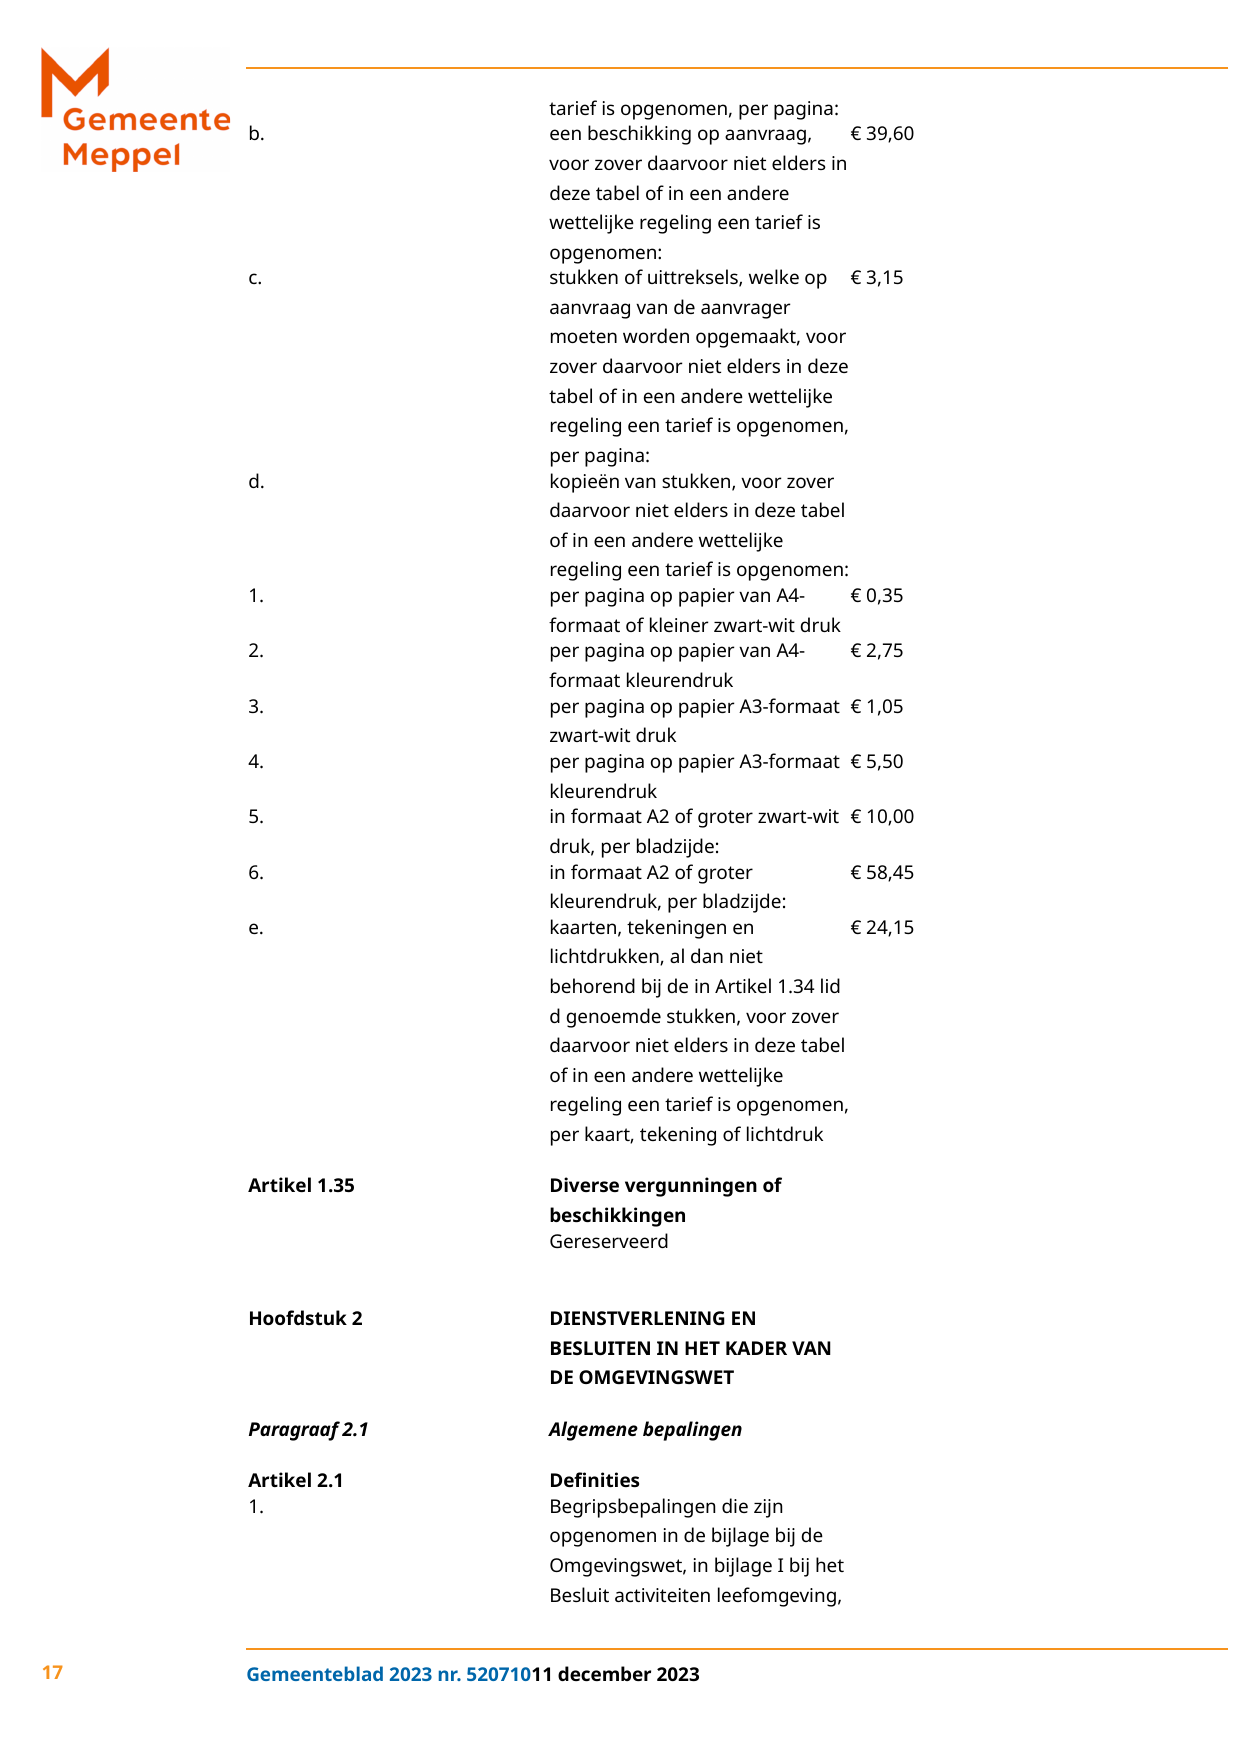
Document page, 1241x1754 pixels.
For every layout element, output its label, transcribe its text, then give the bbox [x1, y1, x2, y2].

table_cell e. [248, 914, 549, 1147]
table_cell c. [248, 265, 549, 468]
table_cell [549, 1280, 850, 1305]
table_cell 1. [248, 1493, 549, 1607]
table_cell [850, 1228, 1152, 1254]
table_cell Artikel 2.1 [248, 1467, 549, 1493]
table_cell [248, 1442, 549, 1467]
table_cell 1. [248, 582, 549, 638]
table_cell d. [248, 468, 549, 582]
table_cell [850, 1442, 1152, 1467]
table_cell [850, 1147, 1152, 1173]
table_cell Definities [549, 1467, 850, 1493]
table_cell 2. [248, 638, 549, 693]
table_cell [850, 468, 1152, 582]
table_cell per pagina op papier van A4-formaat kleurendruk [549, 638, 850, 693]
table_cell [549, 1390, 850, 1416]
table_cell Begripsbepalingen die zijn opgenomen in de bijlage bij de Omgevingswet, in bijlage I bij het Besluit activiteiten leefomgeving, [549, 1493, 850, 1607]
table_cell € 10,00 [850, 804, 1152, 859]
table_cell € 5,50 [850, 748, 1152, 803]
table_cell [850, 1305, 1152, 1390]
table_cell 6. [248, 859, 549, 914]
table_cell [248, 1228, 549, 1254]
table_cell [850, 1493, 1152, 1607]
table_cell [850, 1280, 1152, 1305]
table_cell € 58,45 [850, 859, 1152, 914]
table_cell [248, 1390, 549, 1416]
table_cell [850, 1254, 1152, 1279]
table_cell 4. [248, 748, 549, 803]
table_cell Hoofdstuk 2 [248, 1305, 549, 1390]
table_cell tarief is opgenomen, per pagina: [549, 95, 850, 121]
table_cell 5. [248, 804, 549, 859]
table_cell [248, 95, 549, 121]
table_cell Artikel 1.35 [248, 1173, 549, 1228]
table_cell b. [248, 121, 549, 264]
table_cell € 2,75 [850, 638, 1152, 693]
table_cell € 24,15 [850, 914, 1152, 1147]
table_cell [549, 1254, 850, 1279]
table_cell in formaat A2 of groter zwart-wit druk, per bladzijde: [549, 804, 850, 859]
table_cell [850, 1467, 1152, 1493]
table_cell € 3,15 [850, 265, 1152, 468]
table_cell stukken of uittreksels, welke op aanvraag van de aanvrager moeten worden opgemaakt, voor zover daarvoor niet elders in deze tabel of in een andere wettelijke regeling een tarief is opgenomen, per pagina: [549, 265, 850, 468]
table_cell [248, 1147, 549, 1173]
table_cell [248, 1280, 549, 1305]
table_cell [248, 1254, 549, 1279]
table_cell kopieën van stukken, voor zover daarvoor niet elders in deze tabel of in een andere wettelijke regeling een tarief is opgenomen: [549, 468, 850, 582]
table_cell [850, 1390, 1152, 1416]
picture [41, 47, 231, 172]
table_cell € 39,60 [850, 121, 1152, 264]
table_cell per pagina op papier A3-formaat zwart-wit druk [549, 693, 850, 748]
table_cell in formaat A2 of groter kleurendruk, per bladzijde: [549, 859, 850, 914]
table_cell 3. [248, 693, 549, 748]
table_cell [549, 1147, 850, 1173]
table_cell een beschikking op aanvraag, voor zover daarvoor niet elders in deze tabel of in een andere wettelijke regeling een tarief is opgenomen: [549, 121, 850, 264]
table_cell [549, 1442, 850, 1467]
table_cell per pagina op papier van A4-formaat of kleiner zwart-wit druk [549, 582, 850, 638]
table_cell Paragraaf 2.1 [248, 1416, 549, 1442]
table_cell Gereserveerd [549, 1228, 850, 1254]
table_cell Algemene bepalingen [549, 1416, 850, 1442]
table_cell [850, 95, 1152, 121]
table_cell Diverse vergunningen of beschikkingen [549, 1173, 850, 1228]
table_cell DIENSTVERLENING EN BESLUITEN IN HET KADER VAN DE OMGEVINGSWET [549, 1305, 850, 1390]
table_cell [850, 1173, 1152, 1228]
table_cell € 1,05 [850, 693, 1152, 748]
table_cell € 0,35 [850, 582, 1152, 638]
table_cell [850, 1416, 1152, 1442]
table_cell kaarten, tekeningen en lichtdrukken, al dan niet behorend bij de in Artikel 1.34 lid d genoemde stukken, voor zover daarvoor niet elders in deze tabel of in een andere wettelijke regeling een tarief is opgenomen, per kaart, tekening of lichtdruk [549, 914, 850, 1147]
table_cell per pagina op papier A3-formaat kleurendruk [549, 748, 850, 803]
